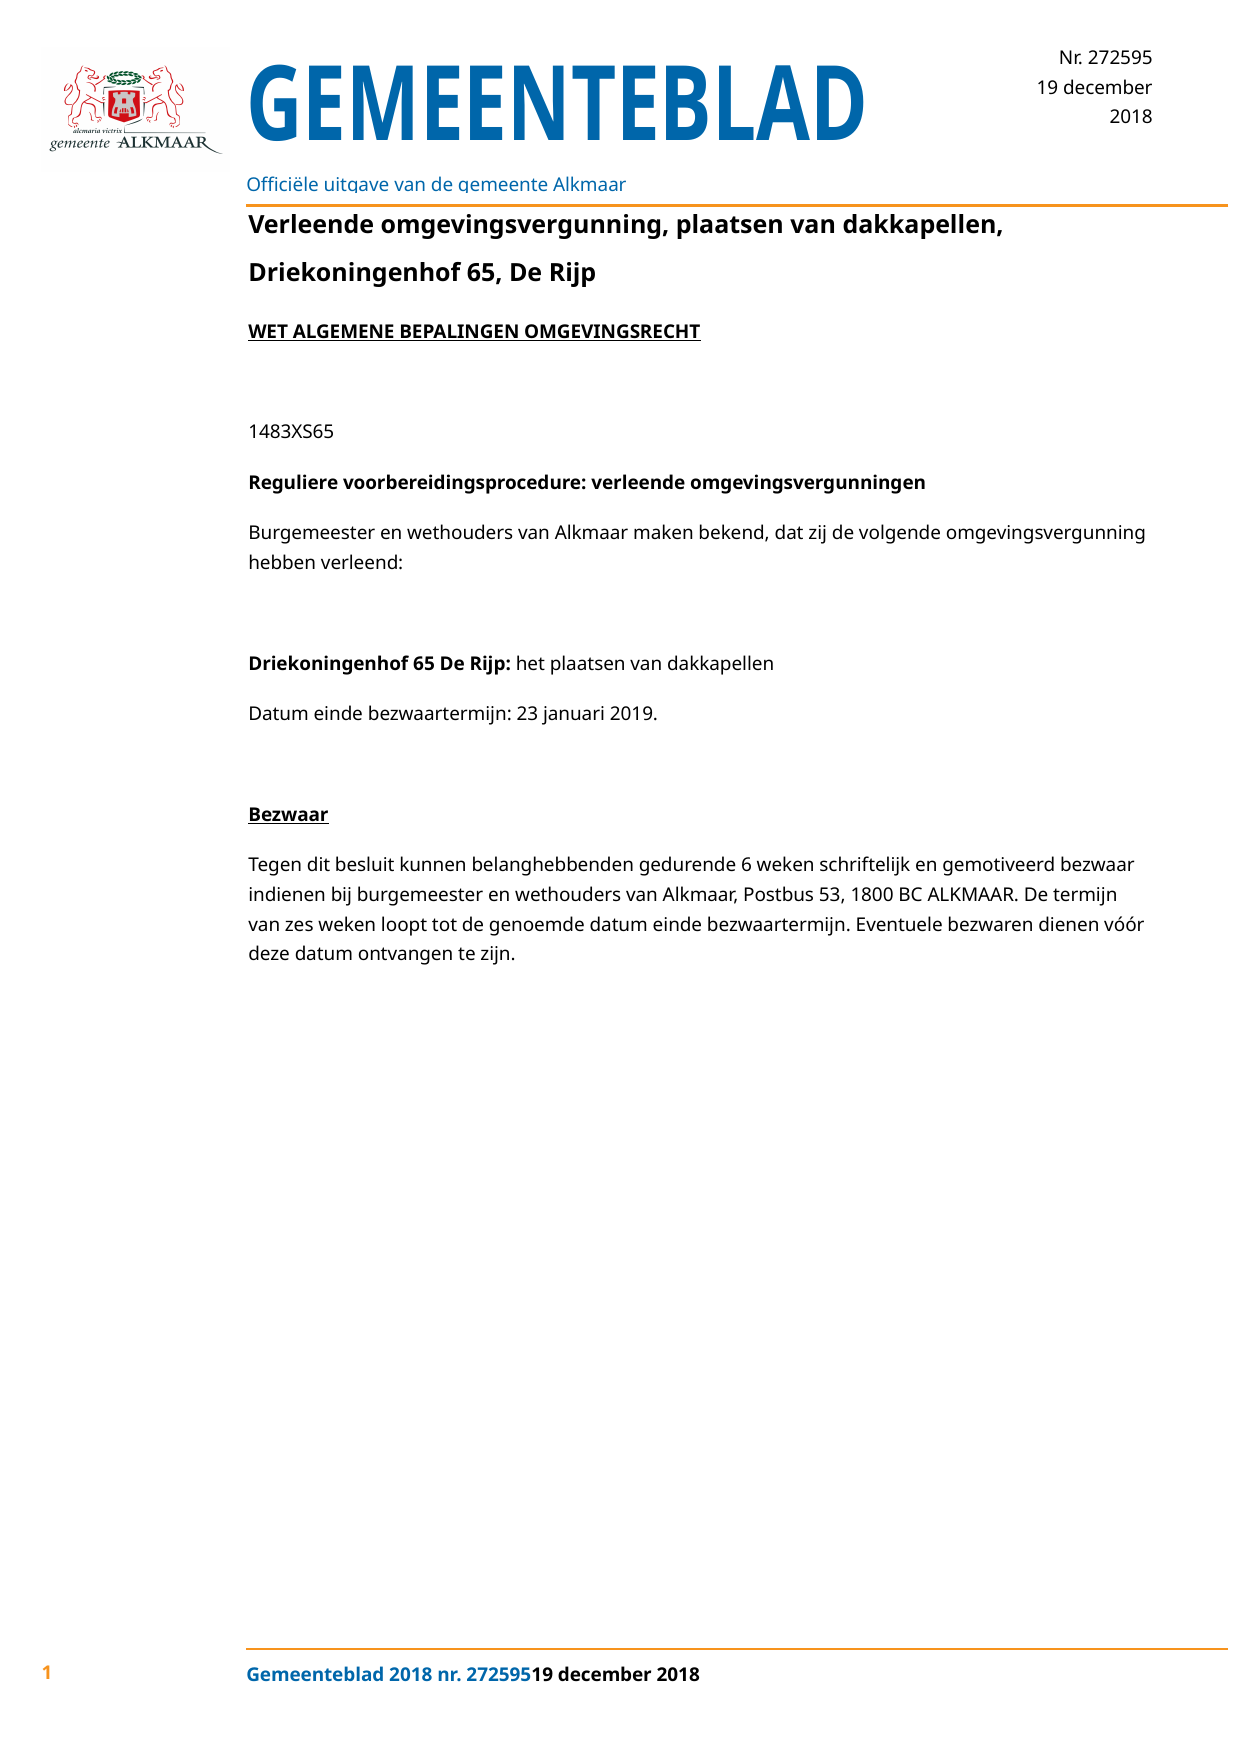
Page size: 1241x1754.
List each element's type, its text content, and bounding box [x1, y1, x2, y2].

text WET ALGEMENE BEPALINGEN OMGEVINGSRECHT [248, 318, 1152, 344]
picture [41, 47, 231, 172]
text Burgemeester en wethouders van Alkmaar maken bekend, dat zij de volgende omgevingsvergunning hebben verleend: [248, 519, 1152, 575]
text Verleende omgevingsvergunning, plaatsen van dakkapellen, Driekoningenhof 65, De Rijp [248, 207, 1152, 288]
text Datum einde bezwaartermijn: 23 januari 2019. [248, 700, 1152, 726]
text Reguliere voorbereidingsprocedure: verleende omgevingsvergunningen [248, 469, 1152, 495]
text Tegen dit besluit kunnen belanghebbenden gedurende 6 weken schriftelijk en gemotiveerd bezwaar indienen bij burgemeester en wethouders van Alkmaar, Postbus 53, 1800 BC ALKMAAR. De termijn van zes weken loopt tot de genoemde datum einde bezwaartermijn. Eventuele bezwaren dienen vóór deze datum ontvangen te zijn. [248, 852, 1152, 966]
text 1483XS65 [248, 419, 1152, 444]
text Bezwaar [248, 801, 1152, 827]
text Driekoningenhof 65 De Rijp: het plaatsen van dakkapellen [248, 650, 1152, 676]
